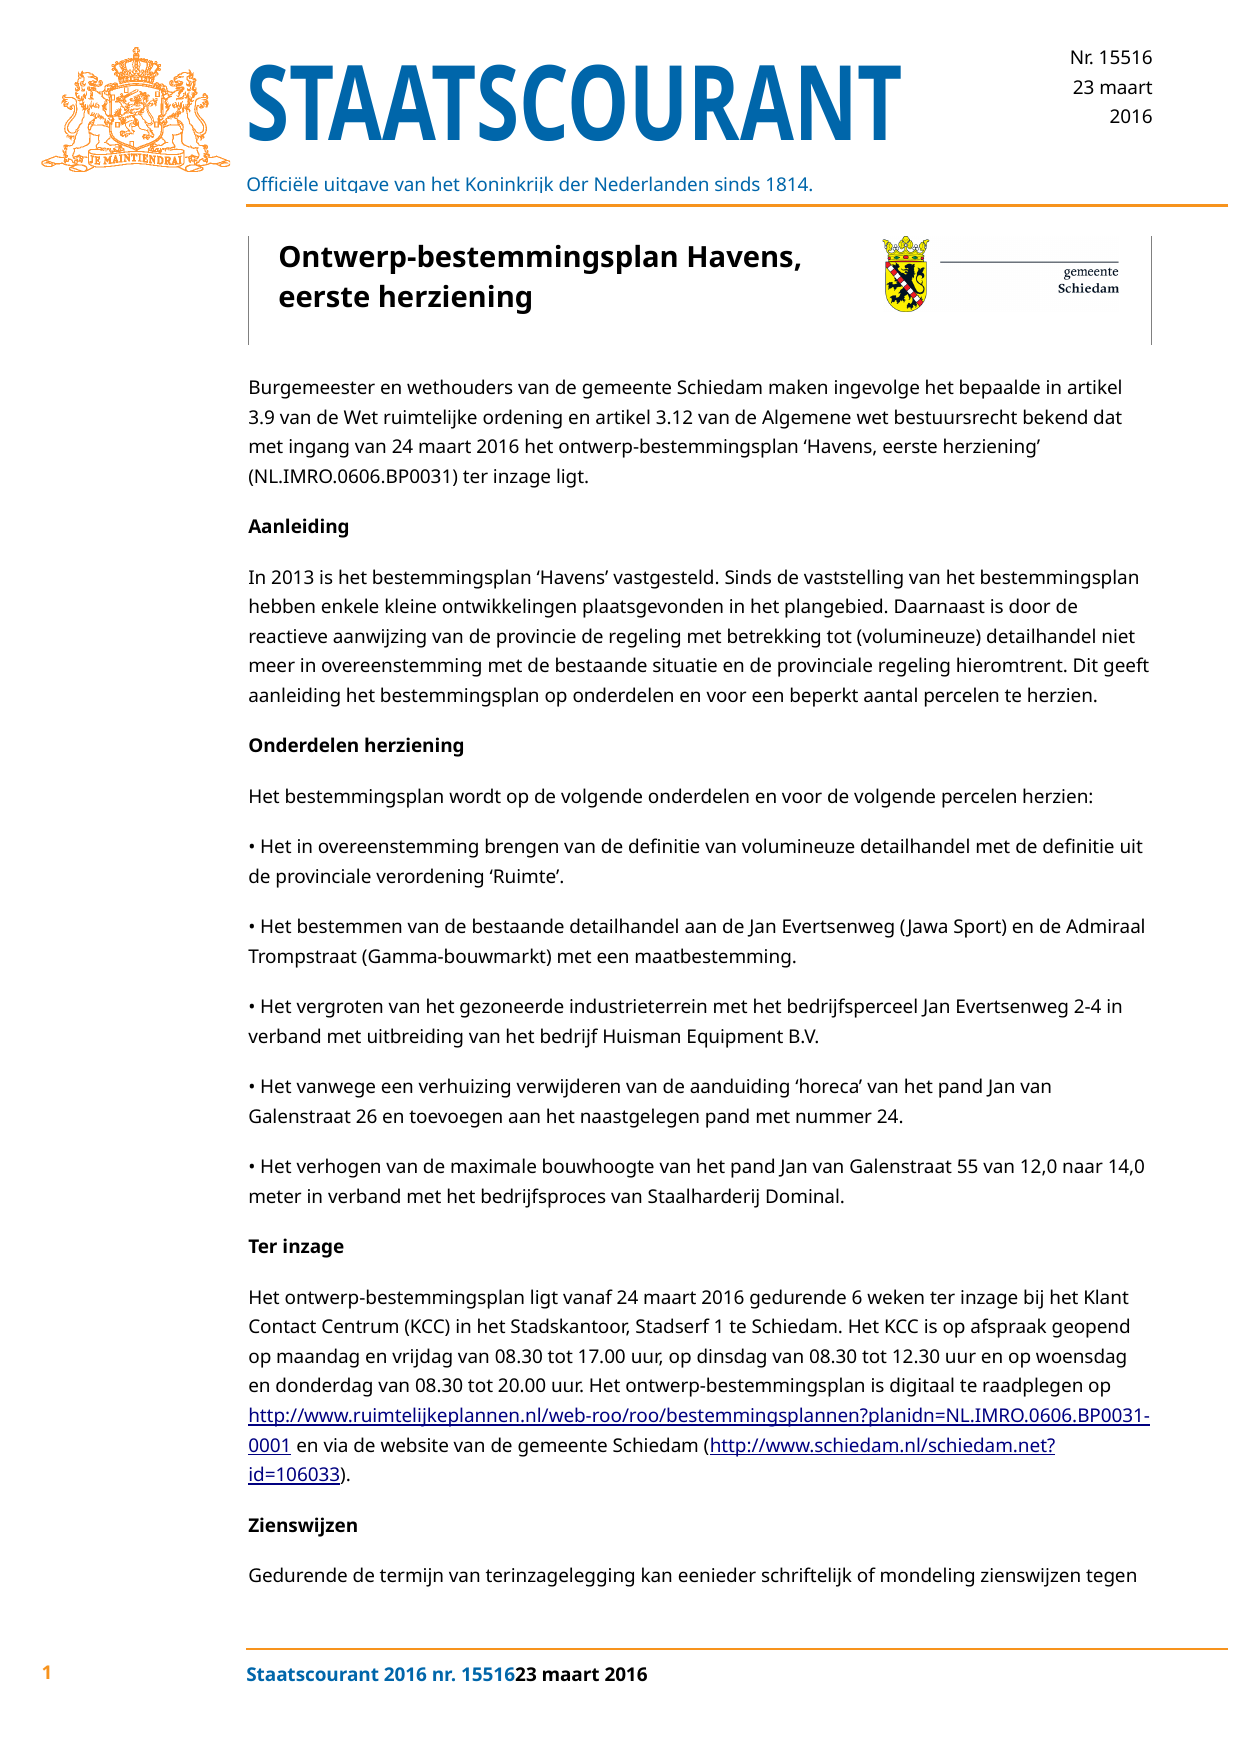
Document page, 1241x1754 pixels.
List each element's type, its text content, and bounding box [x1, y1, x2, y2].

picture [41, 47, 231, 172]
table_header [850, 236, 1151, 345]
text • Het in overeenstemming brengen van de definitie van volumineuze detailhandel met de definitie uit de provinciale verordening ‘Ruimte’. [248, 833, 1152, 889]
text Ter inzage [248, 1233, 1152, 1259]
text Aanleiding [248, 513, 1152, 539]
picture [882, 236, 1119, 312]
text Burgemeester en wethouders van de gemeente Schiedam maken ingevolge het bepaalde in artikel 3.9 van de Wet ruimtelijke ordening en artikel 3.12 van de Algemene wet bestuursrecht bekend dat met ingang van 24 maart 2016 het ontwerp-bestemmingsplan ‘Havens, eerste herziening’ (NL.IMRO.0606.BP0031) ter inzage ligt. [248, 374, 1152, 489]
text Het bestemmingsplan wordt op de volgende onderdelen en voor de volgende percelen herzien: [248, 783, 1152, 809]
text Onderdelen herziening [248, 733, 1152, 758]
text Het ontwerp-bestemmingsplan ligt vanaf 24 maart 2016 gedurende 6 weken ter inzage bij het Klant Contact Centrum (KCC) in het Stadskantoor, Stadserf 1 te Schiedam. Het KCC is op afspraak geopend op maandag en vrijdag van 08.30 tot 17.00 uur, op dinsdag van 08.30 tot 12.30 uur en op woensdag en donderdag van 08.30 tot 20.00 uur. Het ontwerp-bestemmingsplan is digitaal te raadplegen op http://www.ruimtelijkeplannen.nl/web-roo/roo/bestemmingsplannen?planidn=NL.IMRO.0606.BP0031-0001 en via de website van de gemeente Schiedam (http://www.schiedam.nl/schiedam.net?id=106033). [248, 1284, 1152, 1487]
text Gedurende de termijn van terinzagelegging kan eenieder schriftelijk of mondeling zienswijzen tegen [248, 1562, 1152, 1588]
text • Het bestemmen van de bestaande detailhandel aan de Jan Evertsenweg (Jawa Sport) en de Admiraal Trompstraat (Gamma-bouwmarkt) met een maatbestemming. [248, 913, 1152, 969]
table_header Ontwerp-bestemmingsplan Havens, eerste herziening [249, 236, 850, 345]
text • Het verhogen van de maximale bouwhoogte van het pand Jan van Galenstraat 55 van 12,0 naar 14,0 meter in verband met het bedrijfsproces van Staalharderij Dominal. [248, 1153, 1152, 1209]
text In 2013 is het bestemmingsplan ‘Havens’ vastgesteld. Sinds de vaststelling van het bestemmingsplan hebben enkele kleine ontwikkelingen plaatsgevonden in het plangebied. Daarnaast is door de reactieve aanwijzing van de provincie de regeling met betrekking tot (volumineuze) detailhandel niet meer in overeenstemming met de bestaande situatie en de provinciale regeling hieromtrent. Dit geeft aanleiding het bestemmingsplan op onderdelen en voor een beperkt aantal percelen te herzien. [248, 564, 1152, 708]
text • Het vanwege een verhuizing verwijderen van de aanduiding ‘horeca’ van het pand Jan van Galenstraat 26 en toevoegen aan het naastgelegen pand met nummer 24. [248, 1073, 1152, 1129]
text Zienswijzen [248, 1512, 1152, 1537]
text • Het vergroten van het gezoneerde industrieterrein met het bedrijfsperceel Jan Evertsenweg 2-4 in verband met uitbreiding van het bedrijf Huisman Equipment B.V. [248, 993, 1152, 1049]
